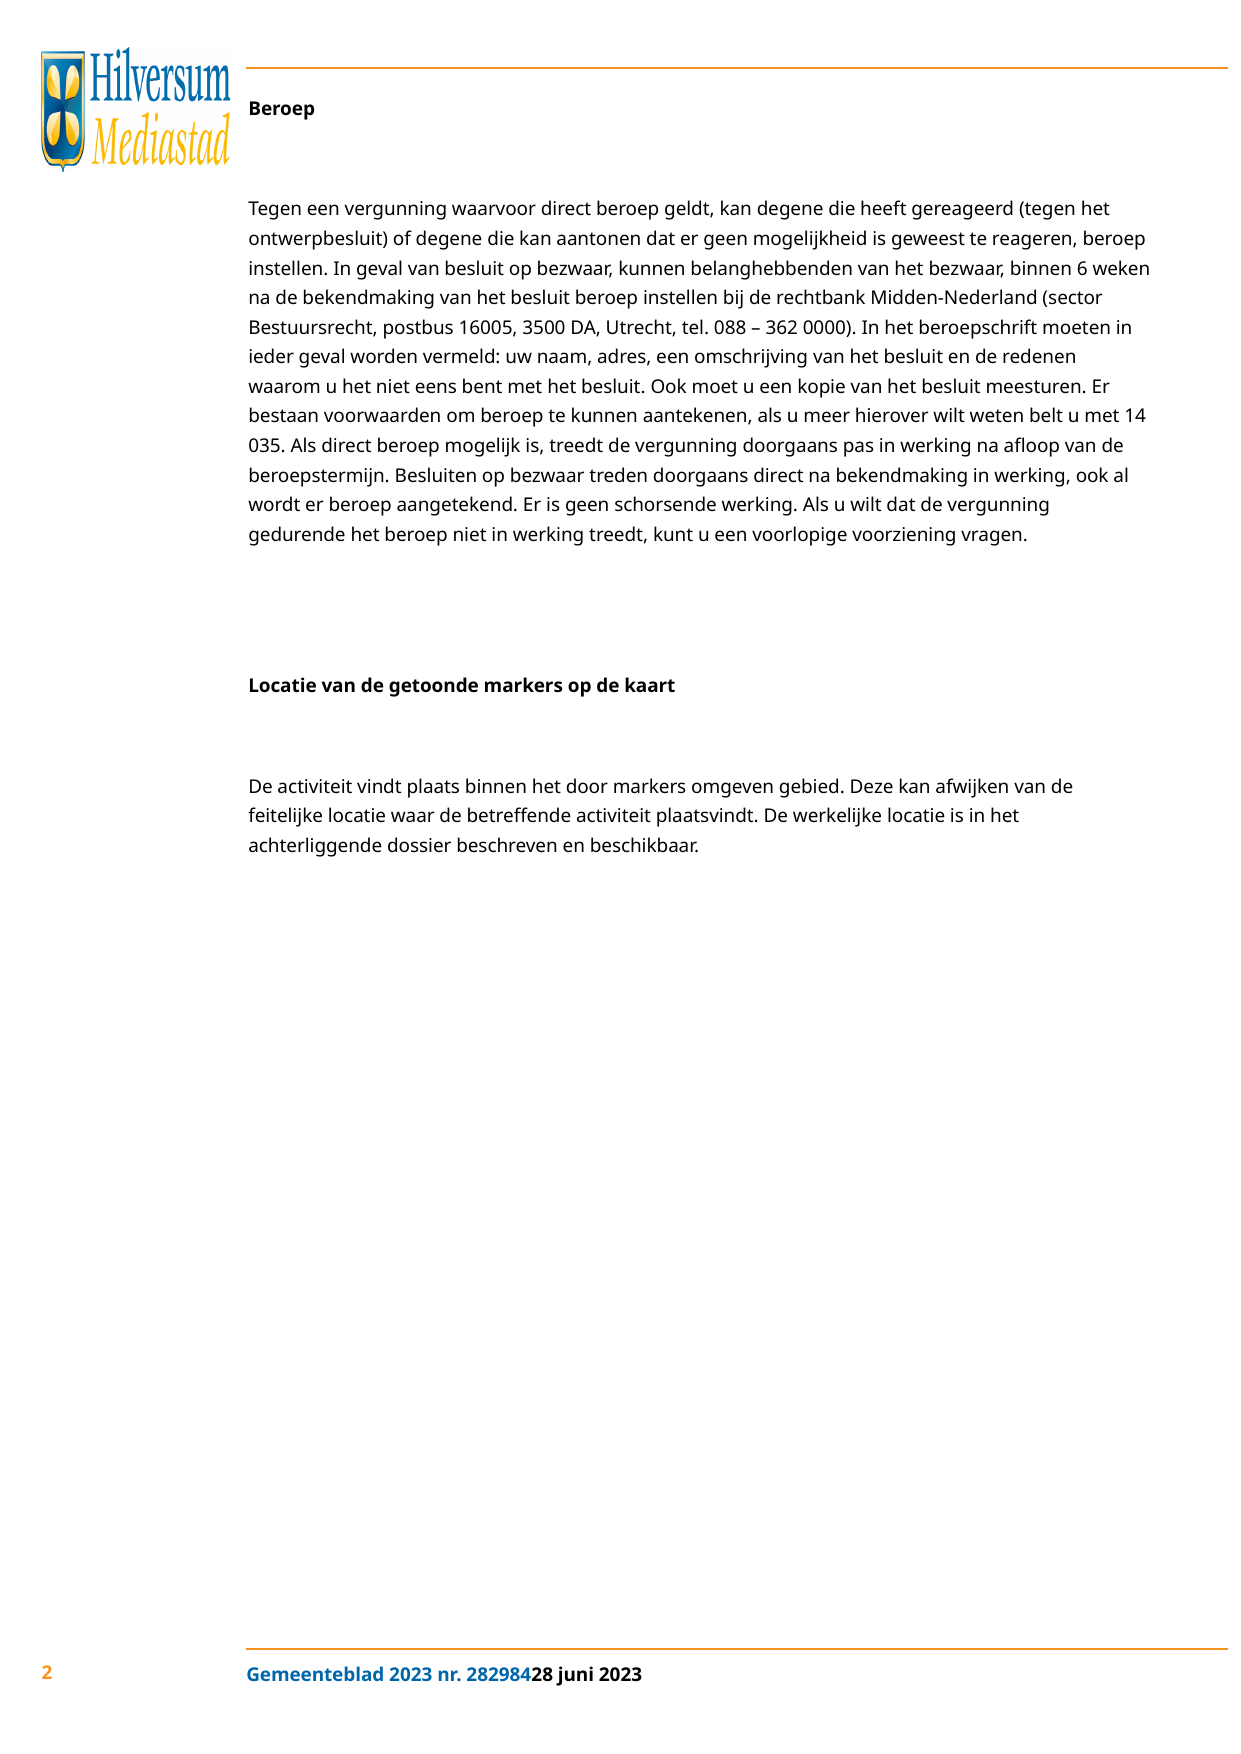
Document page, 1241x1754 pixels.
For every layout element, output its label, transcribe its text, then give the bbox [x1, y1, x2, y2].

text Beroep [248, 95, 1152, 121]
text Tegen een vergunning waarvoor direct beroep geldt, kan degene die heeft gereageerd (tegen het ontwerpbesluit) of degene die kan aantonen dat er geen mogelijkheid is geweest te reageren, beroep instellen. In geval van besluit op bezwaar, kunnen belanghebbenden van het bezwaar, binnen 6 weken na de bekendmaking van het besluit beroep instellen bij de rechtbank Midden-Nederland (sector Bestuursrecht, postbus 16005, 3500 DA, Utrecht, tel. 088 – 362 0000). In het beroepschrift moeten in ieder geval worden vermeld: uw naam, adres, een omschrijving van het besluit en de redenen waarom u het niet eens bent met het besluit. Ook moet u een kopie van het besluit meesturen. Er bestaan voorwaarden om beroep te kunnen aantekenen, als u meer hierover wilt weten belt u met 14 035. Als direct beroep mogelijk is, treedt de vergunning doorgaans pas in werking na afloop van de beroepstermijn. Besluiten op bezwaar treden doorgaans direct na bekendmaking in werking, ook al wordt er beroep aangetekend. Er is geen schorsende werking. Als u wilt dat de vergunning gedurende het beroep niet in werking treedt, kunt u een voorlopige voorziening vragen. [248, 196, 1152, 547]
text Locatie van de getoonde markers op de kaart [248, 672, 1152, 698]
picture [41, 47, 231, 172]
text De activiteit vindt plaats binnen het door markers omgeven gebied. Deze kan afwijken van de feitelijke locatie waar de betreffende activiteit plaatsvindt. De werkelijke locatie is in het achterliggende dossier beschreven en beschikbaar. [248, 773, 1152, 858]
